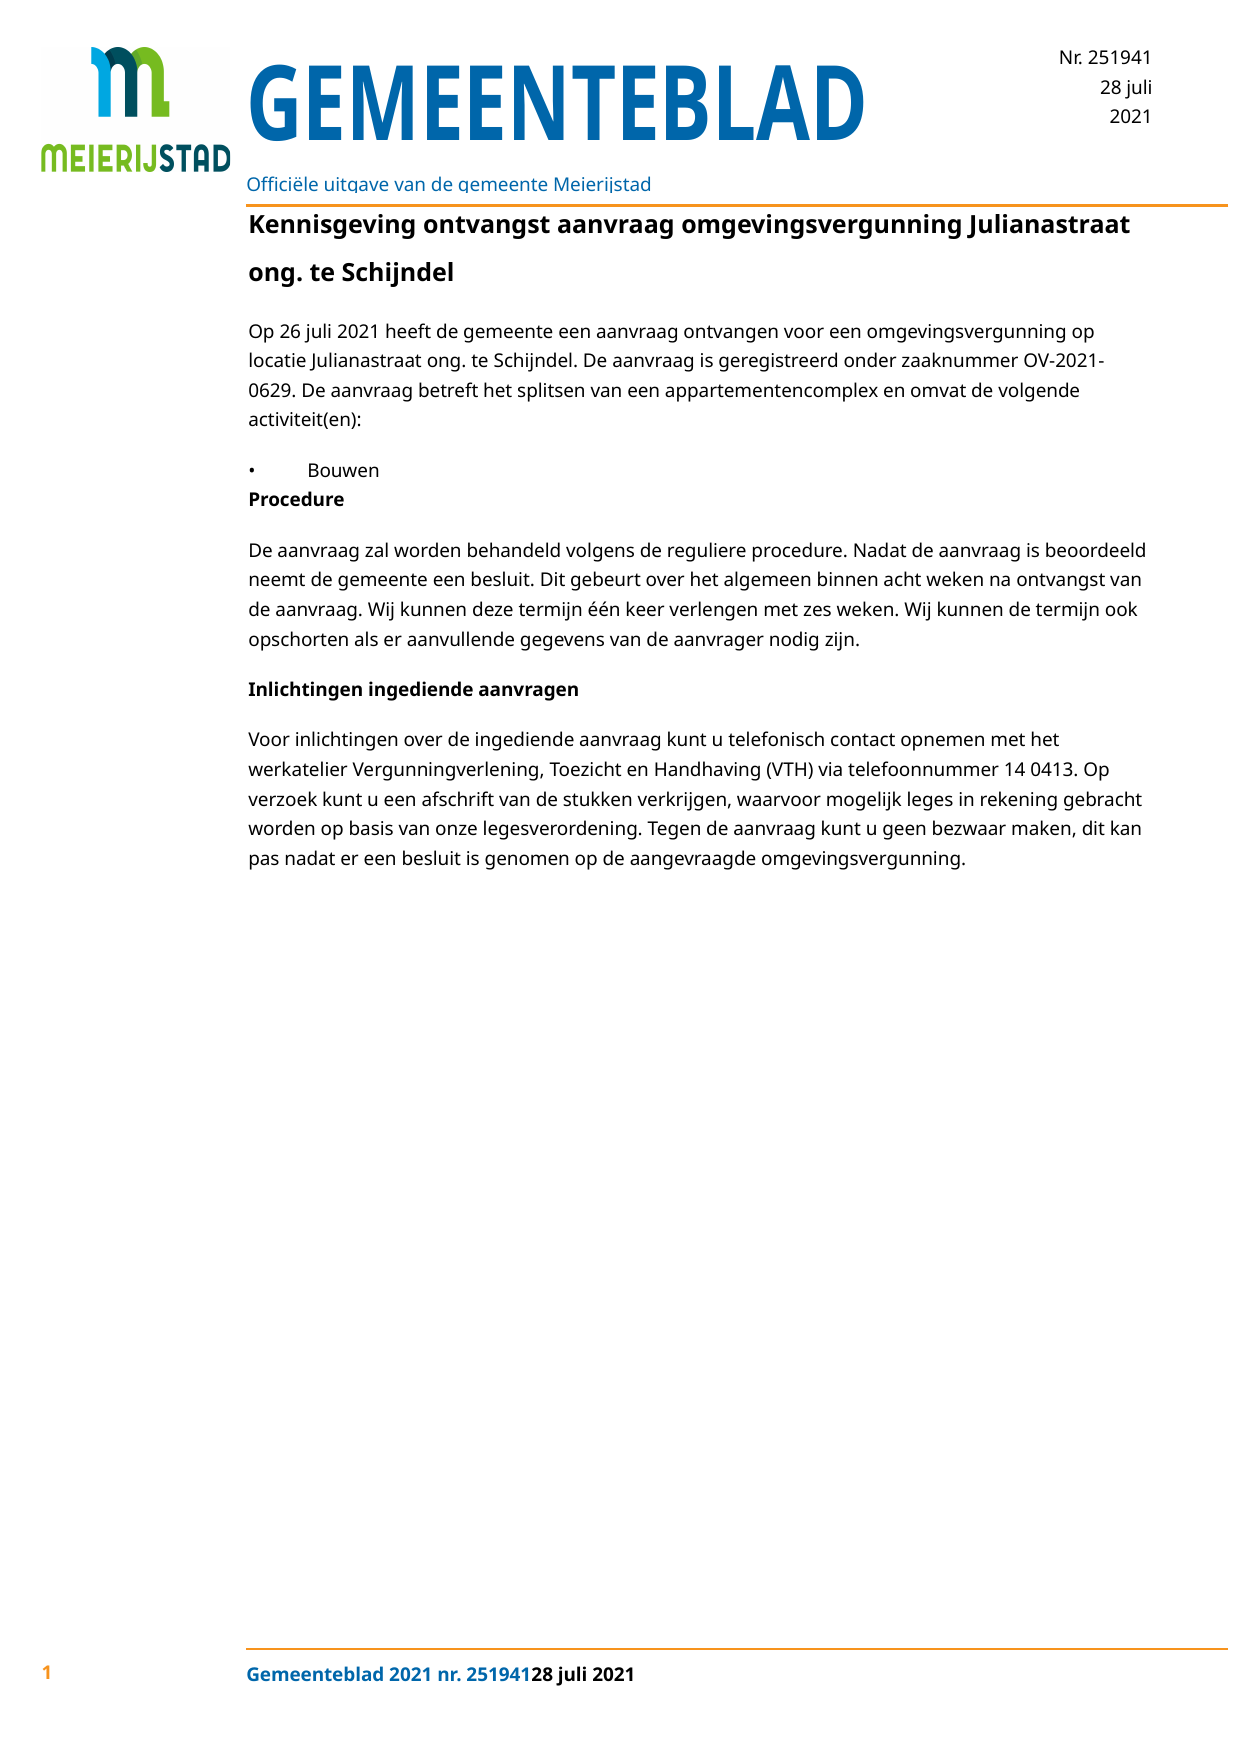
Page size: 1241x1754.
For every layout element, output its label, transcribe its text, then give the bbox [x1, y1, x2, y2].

text Kennisgeving ontvangst aanvraag omgevingsvergunning Julianastraat ong. te Schijndel [248, 207, 1152, 288]
text Procedure [248, 487, 1152, 512]
text Op 26 juli 2021 heeft de gemeente een aanvraag ontvangen voor een omgevingsvergunning op locatie Julianastraat ong. te Schijndel. De aanvraag is geregistreerd onder zaaknummer OV-2021-0629. De aanvraag betreft het splitsen van een appartementencomplex en omvat de volgende activiteit(en): [248, 318, 1152, 432]
text Voor inlichtingen over de ingediende aanvraag kunt u telefonisch contact opnemen met het werkatelier Vergunningverlening, Toezicht en Handhaving (VTH) via telefoonnummer 14 0413. Op verzoek kunt u een afschrift van de stukken verkrijgen, waarvoor mogelijk leges in rekening gebracht worden op basis van onze legesverordening. Tegen de aanvraag kunt u geen bezwaar maken, dit kan pas nadat er een besluit is genomen op de aangevraagde omgevingsvergunning. [248, 727, 1152, 871]
text Inlichtingen ingediende aanvragen [248, 676, 1152, 702]
text De aanvraag zal worden behandeld volgens de reguliere procedure. Nadat de aanvraag is beoordeeld neemt de gemeente een besluit. Dit gebeurt over het algemeen binnen acht weken na ontvangst van de aanvraag. Wij kunnen deze termijn één keer verlengen met zes weken. Wij kunnen de termijn ook opschorten als er aanvullende gegevens van de aanvrager nodig zijn. [248, 537, 1152, 652]
list Bouwen [248, 457, 1152, 483]
picture [41, 47, 231, 172]
